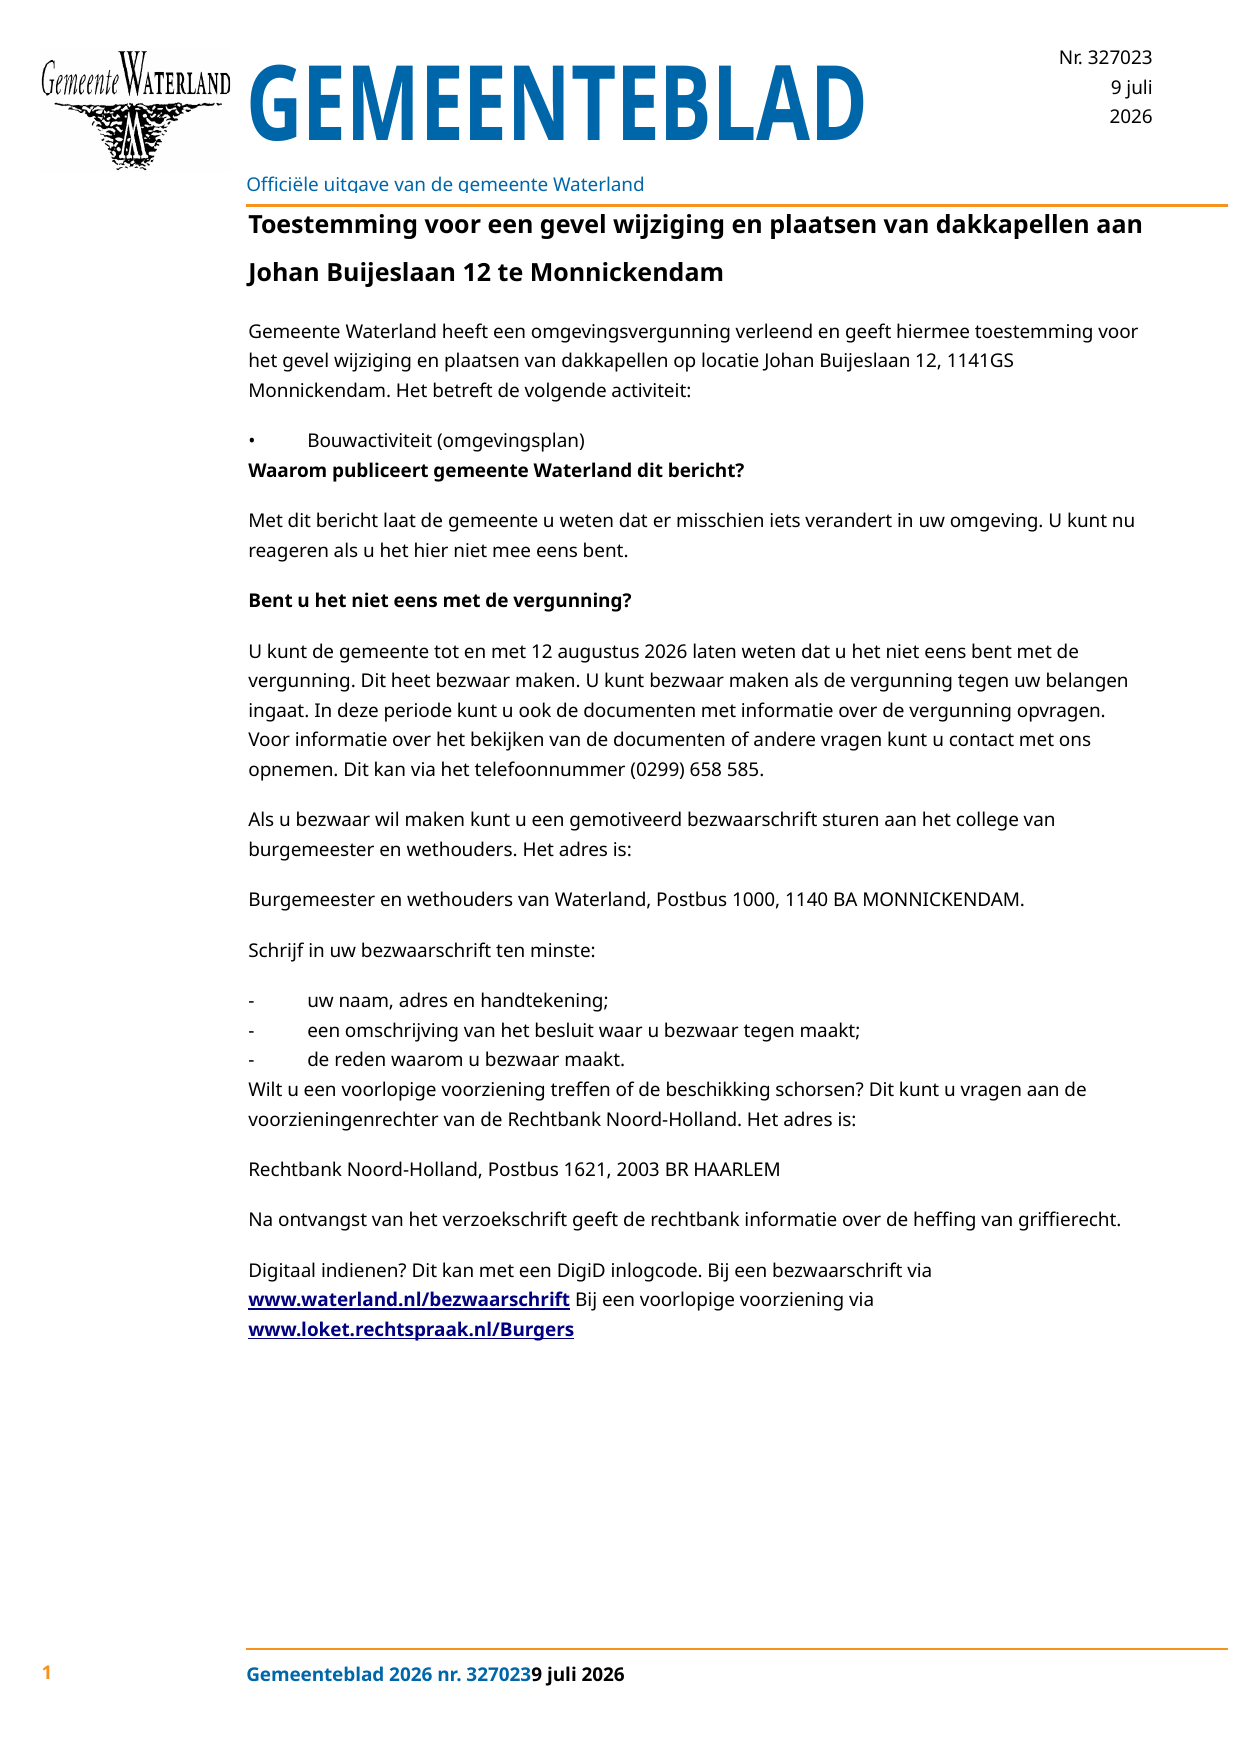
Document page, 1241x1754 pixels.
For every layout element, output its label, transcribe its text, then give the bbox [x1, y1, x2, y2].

text Schrijf in uw bezwaarschrift ten minste: [248, 937, 1152, 963]
text Bent u het niet eens met de vergunning? [248, 587, 1152, 613]
list uw naam, adres en handtekening; [248, 987, 1152, 1013]
text U kunt de gemeente tot en met 12 augustus 2026 laten weten dat u het niet eens bent met de vergunning. Dit heet bezwaar maken. U kunt bezwaar maken als de vergunning tegen uw belangen ingaat. In deze periode kunt u ook de documenten met informatie over de vergunning opvragen. Voor informatie over het bekijken van de documenten of andere vragen kunt u contact met ons opnemen. Dit kan via het telefoonnummer (0299) 658 585. [248, 638, 1152, 782]
picture [41, 47, 231, 172]
text Na ontvangst van het verzoekschrift geeft de rechtbank informatie over de heffing van griffierecht. [248, 1207, 1152, 1232]
text Digitaal indienen? Dit kan met een DigiD inlogcode. Bij een bezwaarschrift via www.waterland.nl/bezwaarschrift Bij een voorlopige voorziening via www.loket.rechtspraak.nl/Burgers [248, 1257, 1152, 1342]
text Rechtbank Noord-Holland, Postbus 1621, 2003 BR HAARLEM [248, 1156, 1152, 1182]
text Als u bezwaar wil maken kunt u een gemotiveerd bezwaarschrift sturen aan het college van burgemeester en wethouders. Het adres is: [248, 807, 1152, 862]
list Bouwactiviteit (omgevingsplan) [248, 427, 1152, 453]
list de reden waarom u bezwaar maakt. [248, 1047, 1152, 1072]
text Gemeente Waterland heeft een omgevingsvergunning verleend en geeft hiermee toestemming voor het gevel wijziging en plaatsen van dakkapellen op locatie Johan Buijeslaan 12, 1141GS Monnickendam. Het betreft de volgende activiteit: [248, 318, 1152, 403]
text Toestemming voor een gevel wijziging en plaatsen van dakkapellen aan Johan Buijeslaan 12 te Monnickendam [248, 207, 1152, 288]
text Met dit bericht laat de gemeente u weten dat er misschien iets verandert in uw omgeving. U kunt nu reageren als u het hier niet mee eens bent. [248, 507, 1152, 563]
text Wilt u een voorlopige voorziening treffen of de beschikking schorsen? Dit kunt u vragen aan de voorzieningenrechter van de Rechtbank Noord-Holland. Het adres is: [248, 1076, 1152, 1132]
text Burgemeester en wethouders van Waterland, Postbus 1000, 1140 BA MONNICKENDAM. [248, 887, 1152, 912]
list een omschrijving van het besluit waar u bezwaar tegen maakt; [248, 1017, 1152, 1043]
text Waarom publiceert gemeente Waterland dit bericht? [248, 457, 1152, 483]
